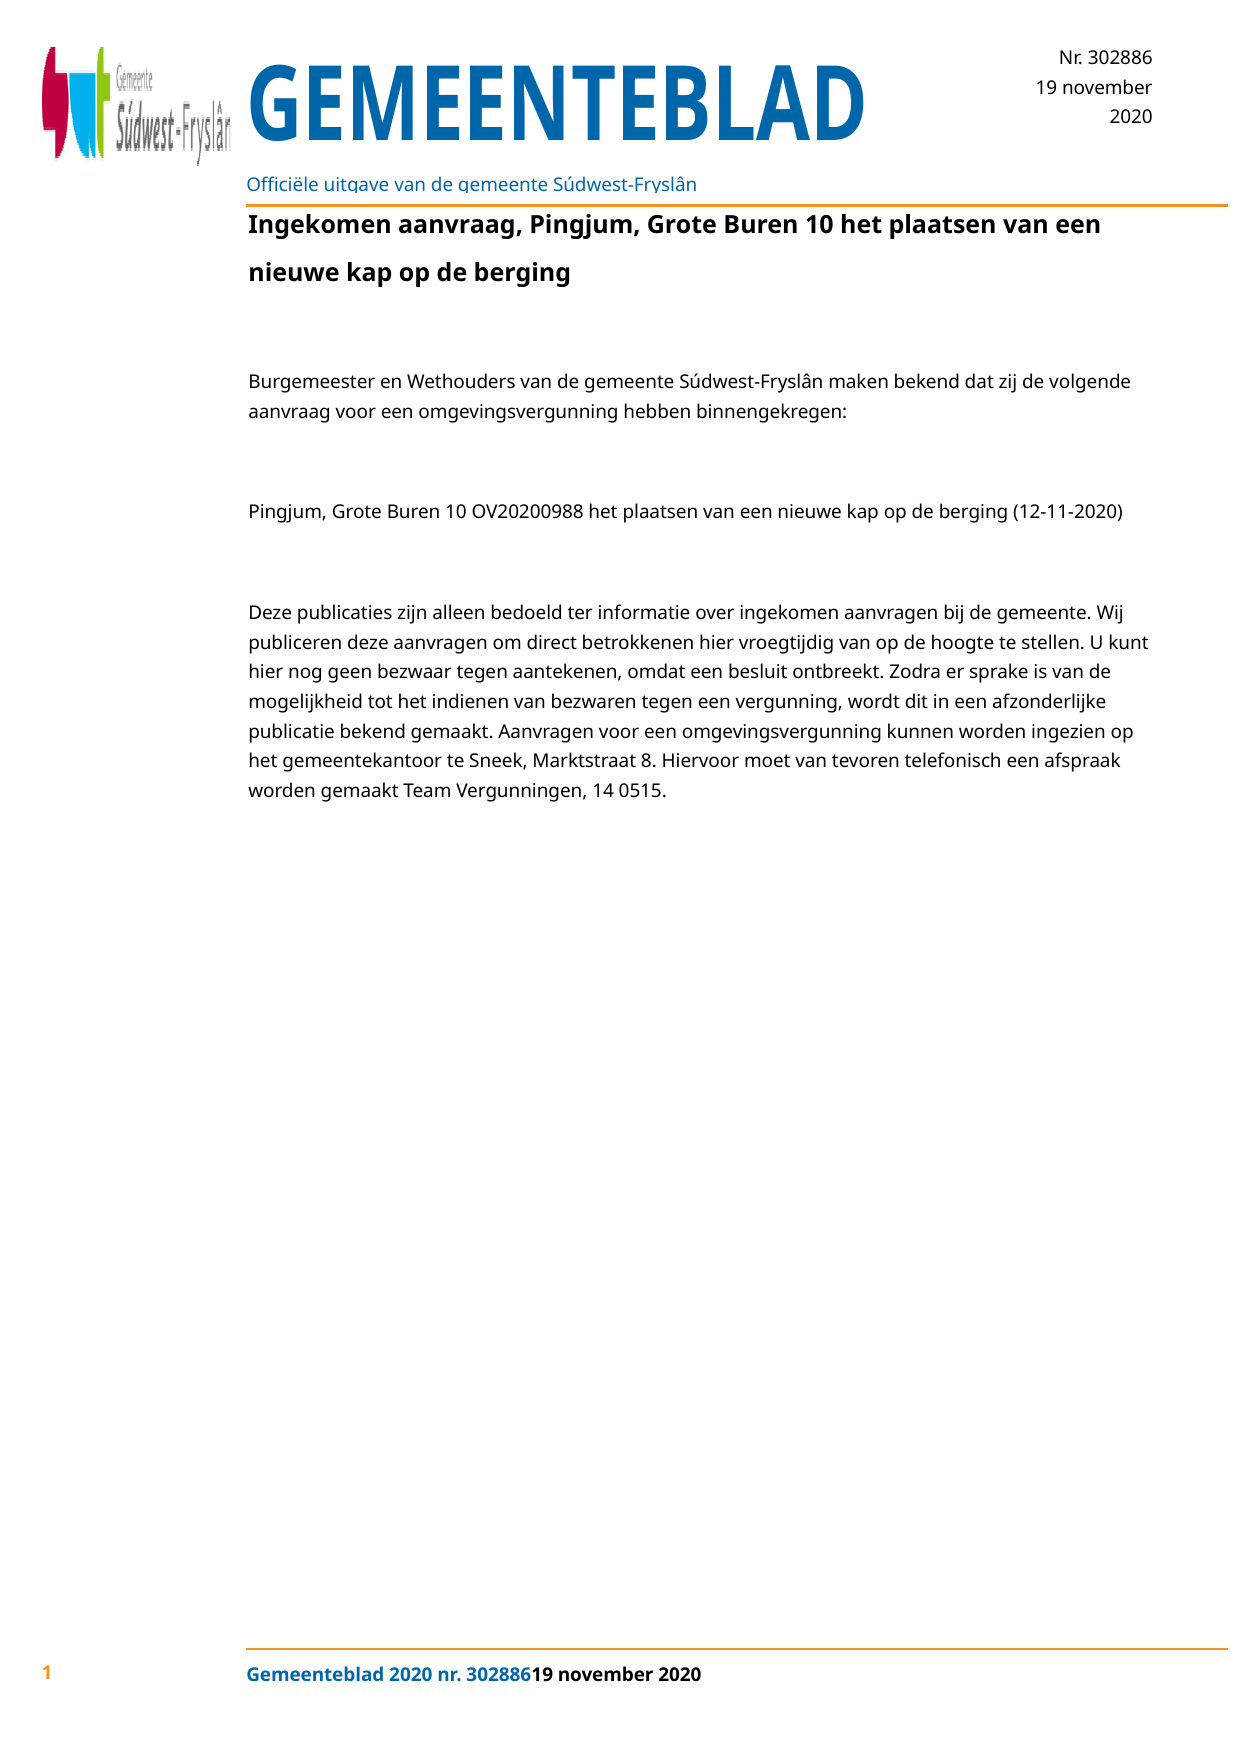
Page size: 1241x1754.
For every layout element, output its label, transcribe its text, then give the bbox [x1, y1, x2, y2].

text Deze publicaties zijn alleen bedoeld ter informatie over ingekomen aanvragen bij de gemeente. Wij publiceren deze aanvragen om direct betrokkenen hier vroegtijdig van op de hoogte te stellen. U kunt hier nog geen bezwaar tegen aantekenen, omdat een besluit ontbreekt. Zodra er sprake is van de mogelijkheid tot het indienen van bezwaren tegen een vergunning, wordt dit in een afzonderlijke publicatie bekend gemaakt. Aanvragen voor een omgevingsvergunning kunnen worden ingezien op het gemeentekantoor te Sneek, Marktstraat 8. Hiervoor moet van tevoren telefonisch een afspraak worden gemaakt Team Vergunningen, 14 0515. [248, 599, 1152, 803]
picture [41, 47, 231, 172]
text Pingjum, Grote Buren 10 OV20200988 het plaatsen van een nieuwe kap op de berging (12-11-2020) [248, 499, 1152, 524]
text Burgemeester en Wethouders van de gemeente Súdwest-Fryslân maken bekend dat zij de volgende aanvraag voor een omgevingsvergunning hebben binnengekregen: [248, 368, 1152, 424]
text Ingekomen aanvraag, Pingjum, Grote Buren 10 het plaatsen van een nieuwe kap op de berging [248, 207, 1152, 288]
